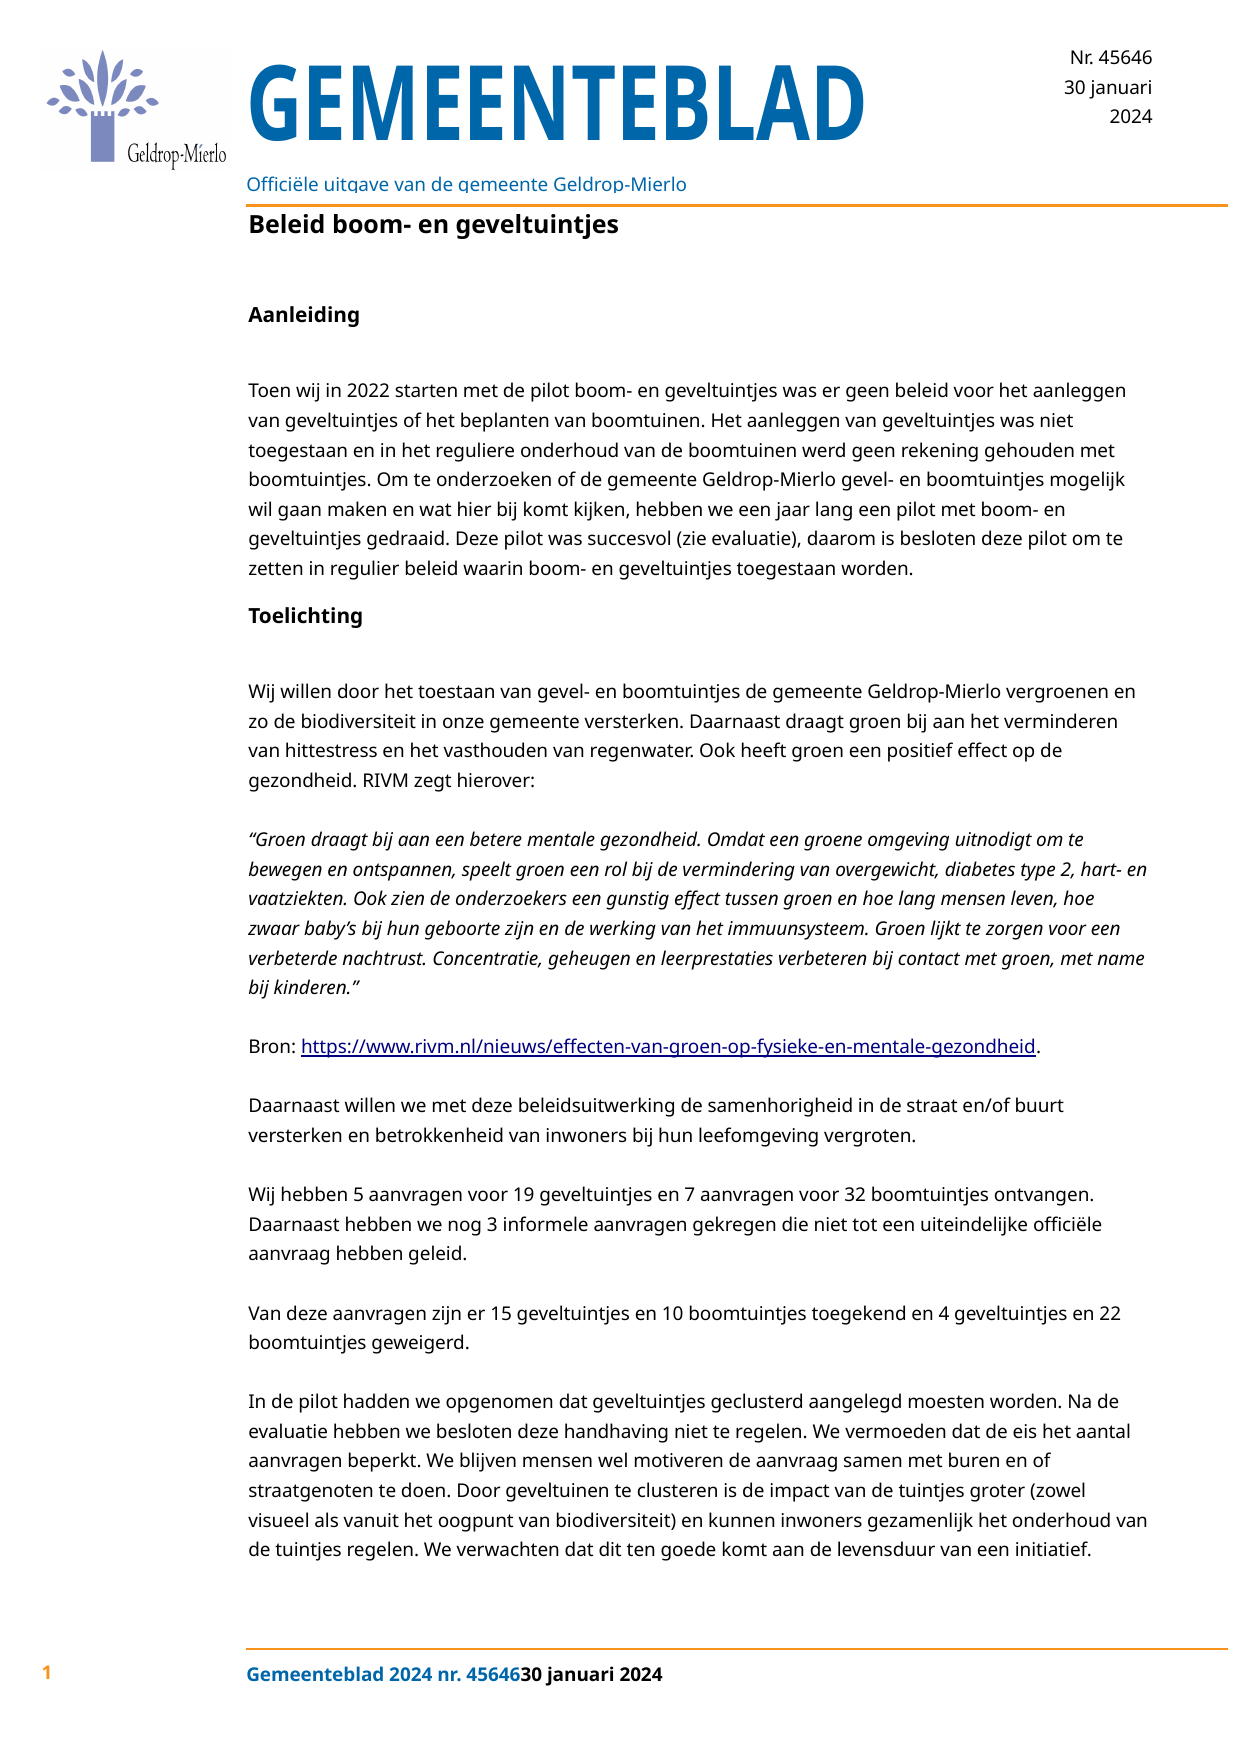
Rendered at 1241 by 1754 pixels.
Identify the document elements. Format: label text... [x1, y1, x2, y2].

text Aanleiding [248, 300, 1152, 328]
text Wij hebben 5 aanvragen voor 19 geveltuintjes en 7 aanvragen voor 32 boomtuintjes ontvangen. Daarnaast hebben we nog 3 informele aanvragen gekregen die niet tot een uiteindelijke officiële aanvraag hebben geleid. [248, 1181, 1152, 1266]
text Van deze aanvragen zijn er 15 geveltuintjes en 10 boomtuintjes toegekend en 4 geveltuintjes en 22 boomtuintjes geweigerd. [248, 1300, 1152, 1355]
text Daarnaast willen we met deze beleidsuitwerking de samenhorigheid in de straat en/of buurt versterken en betrokkenheid van inwoners bij hun leefomgeving vergroten. [248, 1093, 1152, 1148]
text In de pilot hadden we opgenomen dat geveltuintjes geclusterd aangelegd moesten worden. Na de evaluatie hebben we besloten deze handhaving niet te regelen. We vermoeden dat de eis het aantal aanvragen beperkt. We blijven mensen wel motiveren de aanvraag samen met buren en of straatgenoten te doen. Door geveltuinen te clusteren is de impact van de tuintjes groter (zowel visueel als vanuit het oogpunt van biodiversiteit) en kunnen inwoners gezamenlijk het onderhoud van de tuintjes regelen. We verwachten dat dit ten goede komt aan de levensduur van een initiatief. [248, 1388, 1152, 1562]
text Beleid boom- en geveltuintjes [248, 207, 1152, 241]
text Wij willen door het toestaan van gevel- en boomtuintjes de gemeente Geldrop-Mierlo vergroenen en zo de biodiversiteit in onze gemeente versterken. Daarnaast draagt groen bij aan het verminderen van hittestress en het vasthouden van regenwater. Ook heeft groen een positief effect op de gezondheid. RIVM zegt hierover: [248, 678, 1152, 793]
picture [41, 47, 231, 172]
text Toen wij in 2022 starten met de pilot boom- en geveltuintjes was er geen beleid voor het aanleggen van geveltuintjes of het beplanten van boomtuinen. Het aanleggen van geveltuintjes was niet toegestaan en in het reguliere onderhoud van de boomtuinen werd geen rekening gehouden met boomtuintjes. Om te onderzoeken of de gemeente Geldrop-Mierlo gevel- en boomtuintjes mogelijk wil gaan maken en wat hier bij komt kijken, hebben we een jaar lang een pilot met boom- en geveltuintjes gedraaid. Deze pilot was succesvol (zie evaluatie), daarom is besloten deze pilot om te zetten in regulier beleid waarin boom- en geveltuintjes toegestaan worden. [248, 378, 1152, 581]
text Bron: https://www.rivm.nl/nieuws/effecten-van-groen-op-fysieke-en-mentale-gezondheid. [248, 1033, 1152, 1059]
text “Groen draagt bij aan een betere mentale gezondheid. Omdat een groene omgeving uitnodigt om te bewegen en ontspannen, speelt groen een rol bij de vermindering van overgewicht, diabetes type 2, hart- en vaatziekten. Ook zien de onderzoekers een gunstig effect tussen groen en hoe lang mensen leven, hoe zwaar baby’s bij hun geboorte zijn en de werking van het immuunsysteem. Groen lijkt te zorgen voor een verbeterde nachtrust. Concentratie, geheugen en leerprestaties verbeteren bij contact met groen, met name bij kinderen.” [248, 826, 1152, 1000]
text Toelichting [248, 601, 1152, 629]
